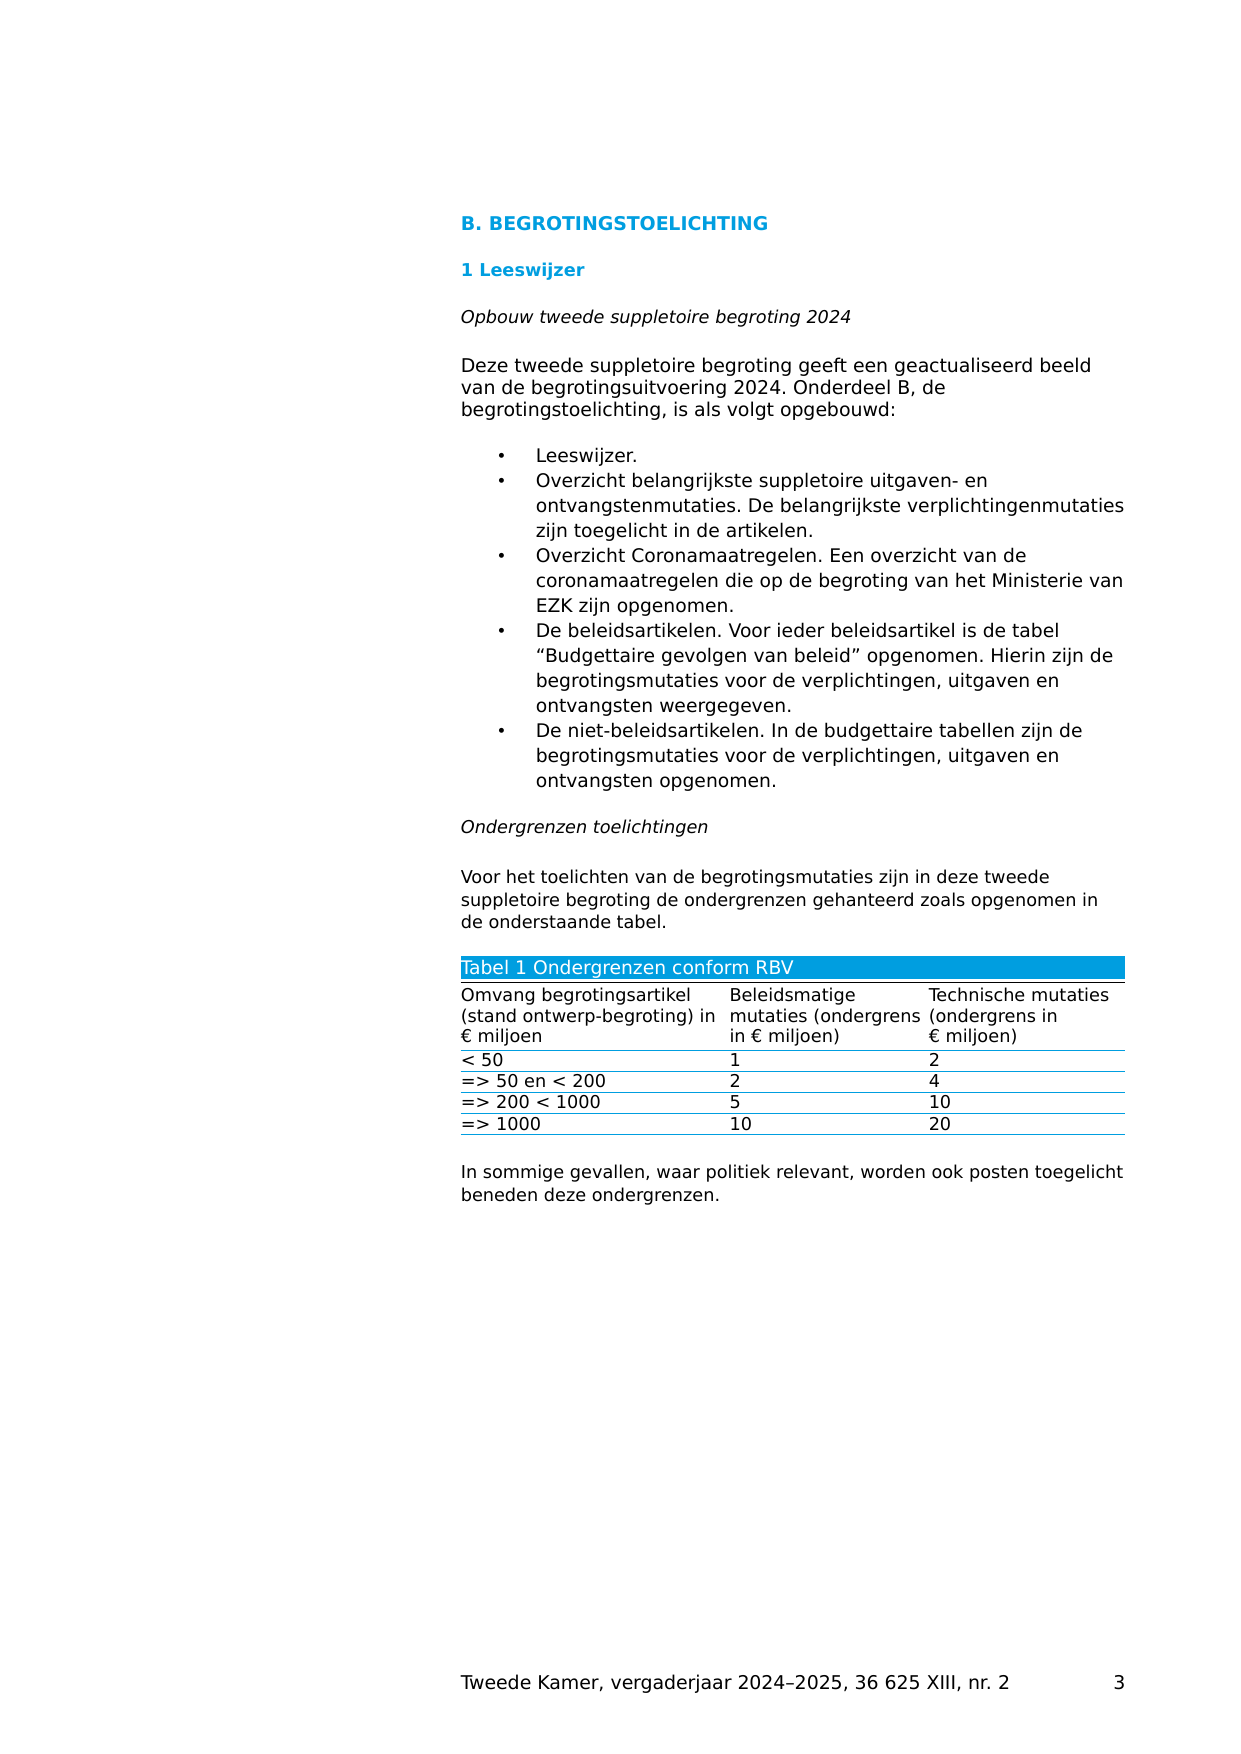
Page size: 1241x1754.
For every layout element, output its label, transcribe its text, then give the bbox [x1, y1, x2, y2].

text In sommige gevallen, waar politiek relevant, worden ook posten toegelicht beneden deze ondergrenzen. [461, 1160, 1125, 1206]
list Leeswijzer. [498, 443, 1125, 468]
list Overzicht belangrijkste suppletoire uitgaven- en ontvangstenmutaties. De belangrijkste verplichtingenmutaties zijn toegelicht in de artikelen. [498, 468, 1125, 543]
table_cell Omvang begrotingsartikel (stand ontwerp-begroting) in € miljoen [461, 983, 726, 1050]
text Voor het toelichten van de begrotingsmutaties zijn in deze tweede suppletoire begroting de ondergrenzen gehanteerd zoals opgenomen in de onderstaande tabel. [461, 865, 1125, 933]
table_cell => 50 en < 200 [461, 1072, 726, 1092]
table_cell 10 [726, 1114, 926, 1134]
table_cell 2 [726, 1072, 926, 1092]
table_cell 4 [926, 1072, 1125, 1092]
table_cell Technische mutaties (ondergrens in € miljoen) [926, 983, 1125, 1050]
table_cell 20 [926, 1114, 1125, 1134]
table_cell < 50 [461, 1051, 726, 1071]
title 1 Leeswijzer [461, 258, 1125, 281]
table_cell Beleidsmatige mutaties (ondergrens in € miljoen) [726, 983, 926, 1050]
list Overzicht Coronamaatregelen. Een overzicht van de coronamaatregelen die op de begroting van het Ministerie van EZK zijn opgenomen. [498, 543, 1125, 618]
table_cell => 200 < 1000 [461, 1093, 726, 1113]
text Ondergrenzen toelichtingen [461, 815, 1125, 838]
table_cell 2 [926, 1051, 1125, 1071]
text Deze tweede suppletoire begroting geeft een geactualiseerd beeld van de begrotingsuitvoering 2024. Onderdeel B, de begrotingstoelichting, is als volgt opgebouwd: [461, 355, 1125, 443]
list De niet-beleidsartikelen. In de budgettaire tabellen zijn de begrotingsmutaties voor de verplichtingen, uitgaven en ontvangsten opgenomen. [498, 718, 1125, 793]
table_cell 10 [926, 1093, 1125, 1113]
table_cell => 1000 [461, 1114, 726, 1134]
table_cell 1 [726, 1051, 926, 1071]
table_cell 5 [726, 1093, 926, 1113]
list De beleidsartikelen. Voor ieder beleidsartikel is de tabel “Budgettaire gevolgen van beleid” opgenomen. Hierin zijn de begrotingsmutaties voor de verplichtingen, uitgaven en ontvangsten weergegeven. [498, 618, 1125, 718]
text Opbouw tweede suppletoire begroting 2024 [461, 305, 1125, 328]
title B. BEGROTINGSTOELICHTING [461, 213, 1125, 235]
